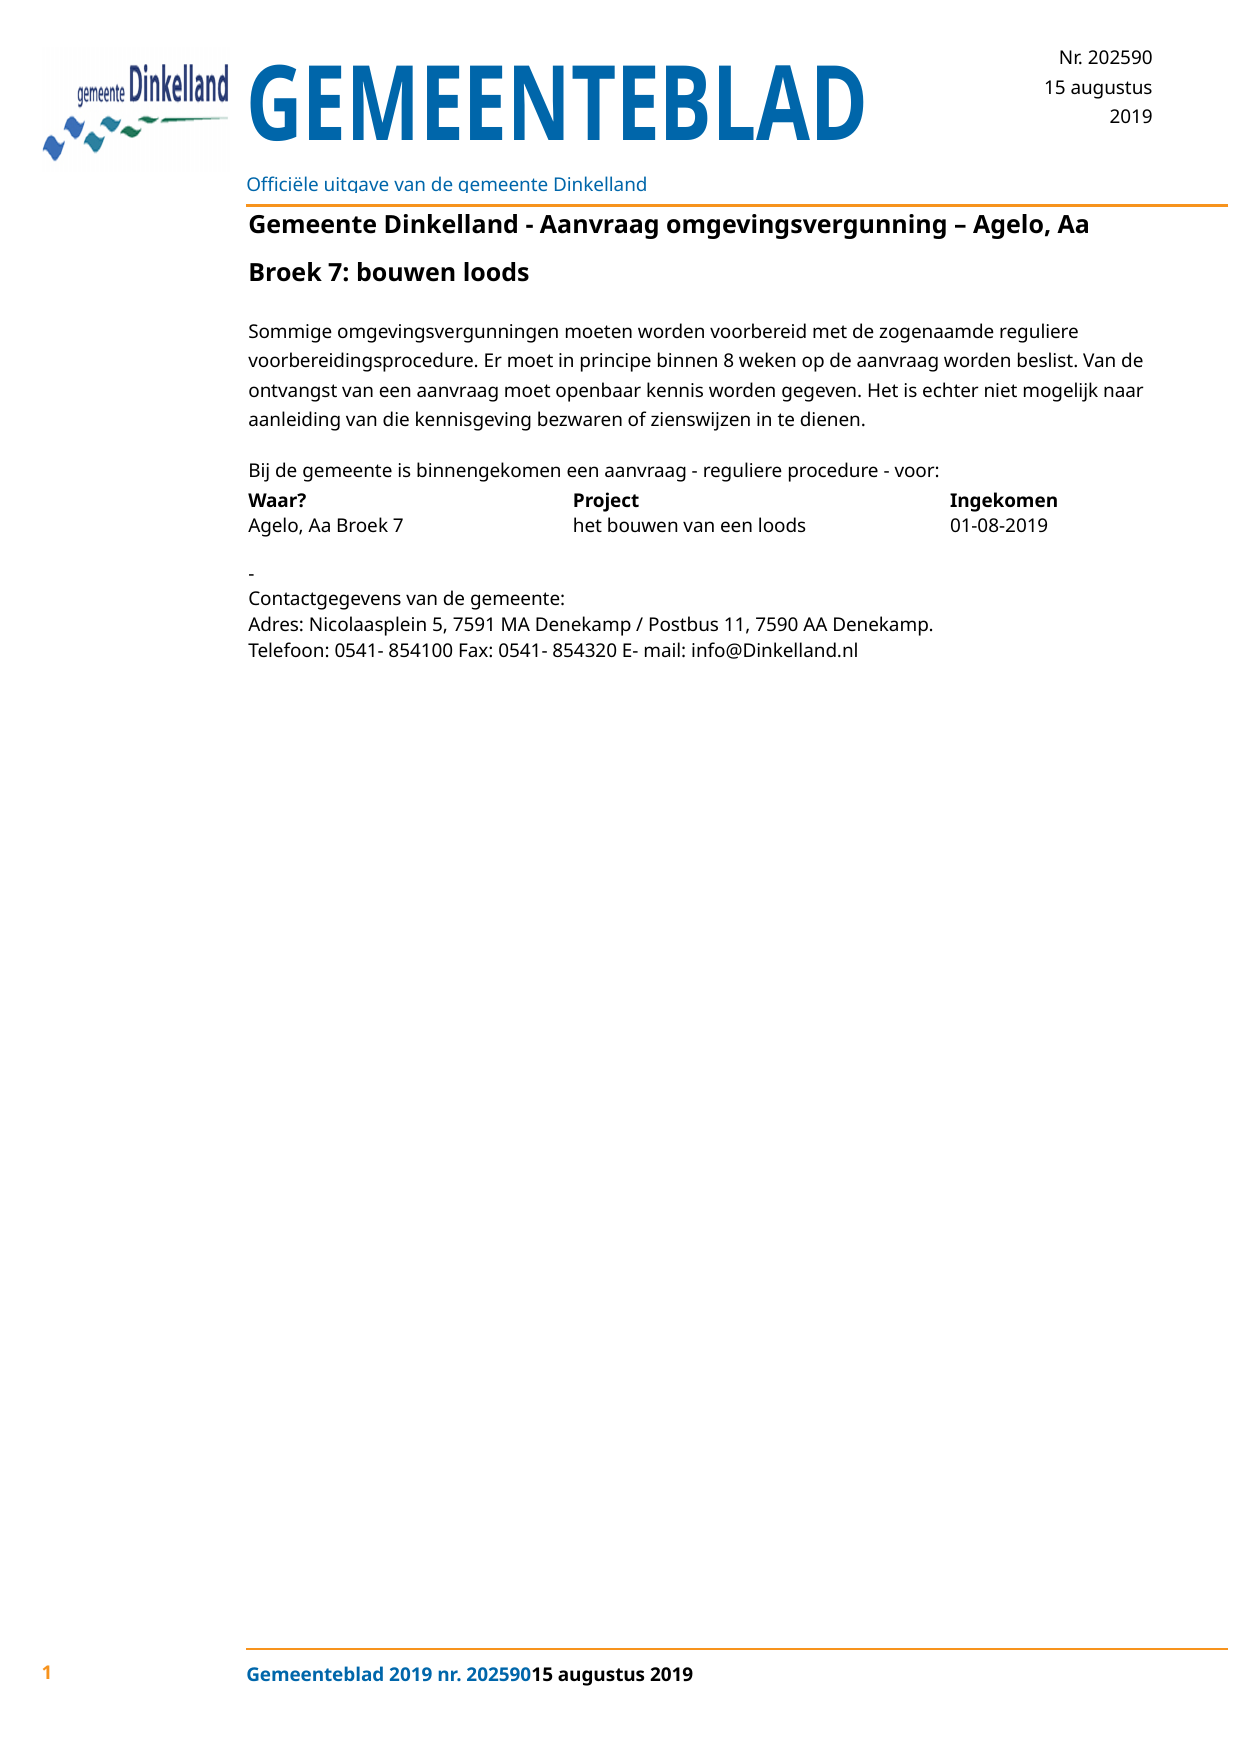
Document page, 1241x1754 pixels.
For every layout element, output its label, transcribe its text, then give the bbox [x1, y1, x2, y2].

text Adres: Nicolaasplein 5, 7591 MA Denekamp / Postbus 11, 7590 AA Denekamp. [248, 611, 1152, 637]
table_header Ingekomen [950, 487, 1152, 512]
text Gemeente Dinkelland - Aanvraag omgevingsvergunning – Agelo, Aa Broek 7: bouwen loods [248, 207, 1152, 288]
table_cell Agelo, Aa Broek 7 [248, 513, 573, 538]
text Sommige omgevingsvergunningen moeten worden voorbereid met de zogenaamde reguliere voorbereidingsprocedure. Er moet in principe binnen 8 weken op de aanvraag worden beslist. Van de ontvangst van een aanvraag moet openbaar kennis worden gegeven. Het is echter niet mogelijk naar aanleiding van die kennisgeving bezwaren of zienswijzen in te dienen. [248, 318, 1152, 432]
picture [41, 47, 231, 172]
text Contactgegevens van de gemeente: [248, 585, 1152, 611]
text - [248, 560, 1152, 585]
table_header Project [573, 487, 950, 512]
table_cell het bouwen van een loods [573, 513, 950, 538]
text Telefoon: 0541- 854100 Fax: 0541- 854320 E- mail: info@Dinkelland.nl [248, 637, 1152, 663]
text Bij de gemeente is binnengekomen een aanvraag - reguliere procedure - voor: [248, 457, 1152, 483]
table_cell 01-08-2019 [950, 513, 1152, 538]
table_header Waar? [248, 487, 573, 512]
